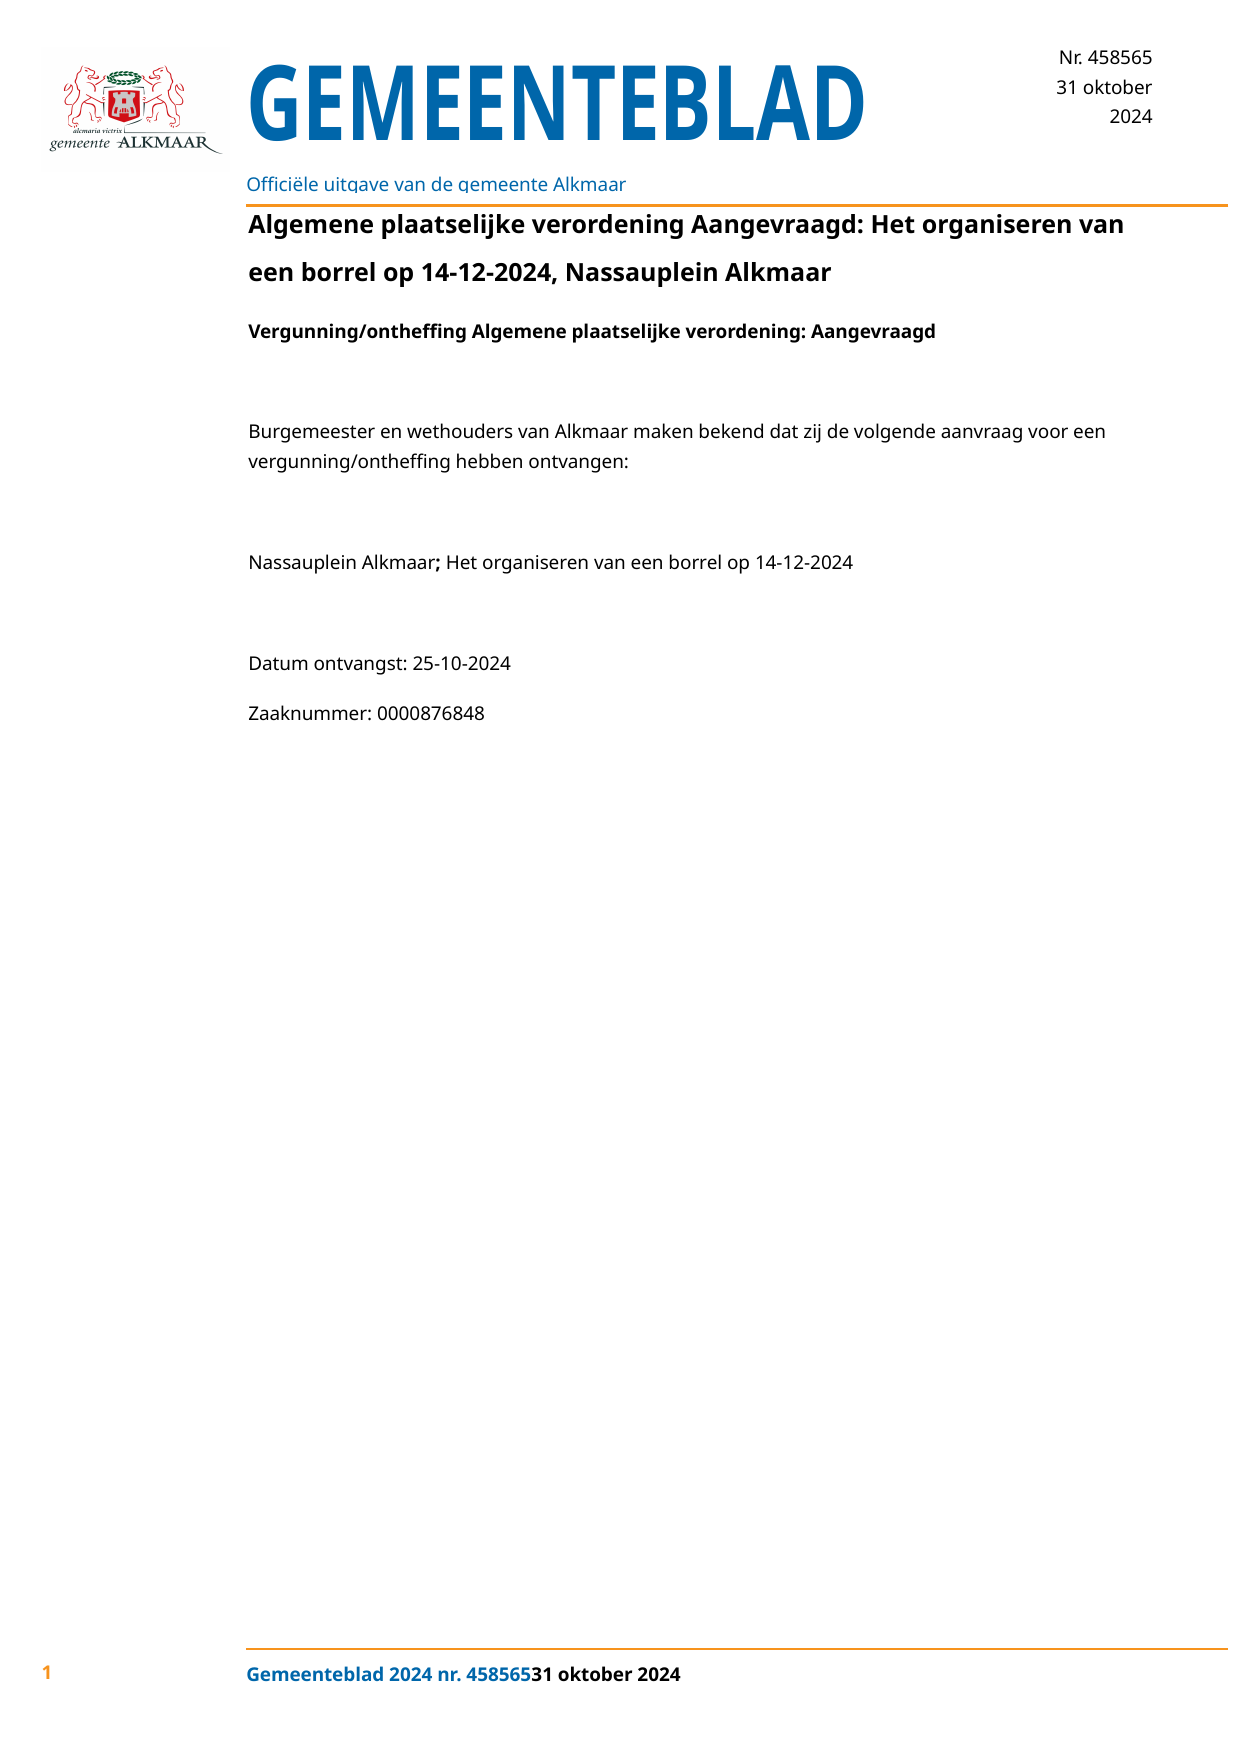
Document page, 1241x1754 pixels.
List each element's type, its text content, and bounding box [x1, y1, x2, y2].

text Zaaknummer: 0000876848 [248, 700, 1152, 726]
text Nassauplein Alkmaar; Het organiseren van een borrel op 14-12-2024 [248, 549, 1152, 575]
text Vergunning/ontheffing Algemene plaatselijke verordening: Aangevraagd [248, 318, 1152, 344]
text Algemene plaatselijke verordening Aangevraagd: Het organiseren van een borrel op 14-12-2024, Nassauplein Alkmaar [248, 207, 1152, 288]
text Burgemeester en wethouders van Alkmaar maken bekend dat zij de volgende aanvraag voor een vergunning/ontheffing hebben ontvangen: [248, 419, 1152, 474]
text Datum ontvangst: 25-10-2024 [248, 650, 1152, 676]
picture [41, 47, 231, 172]
